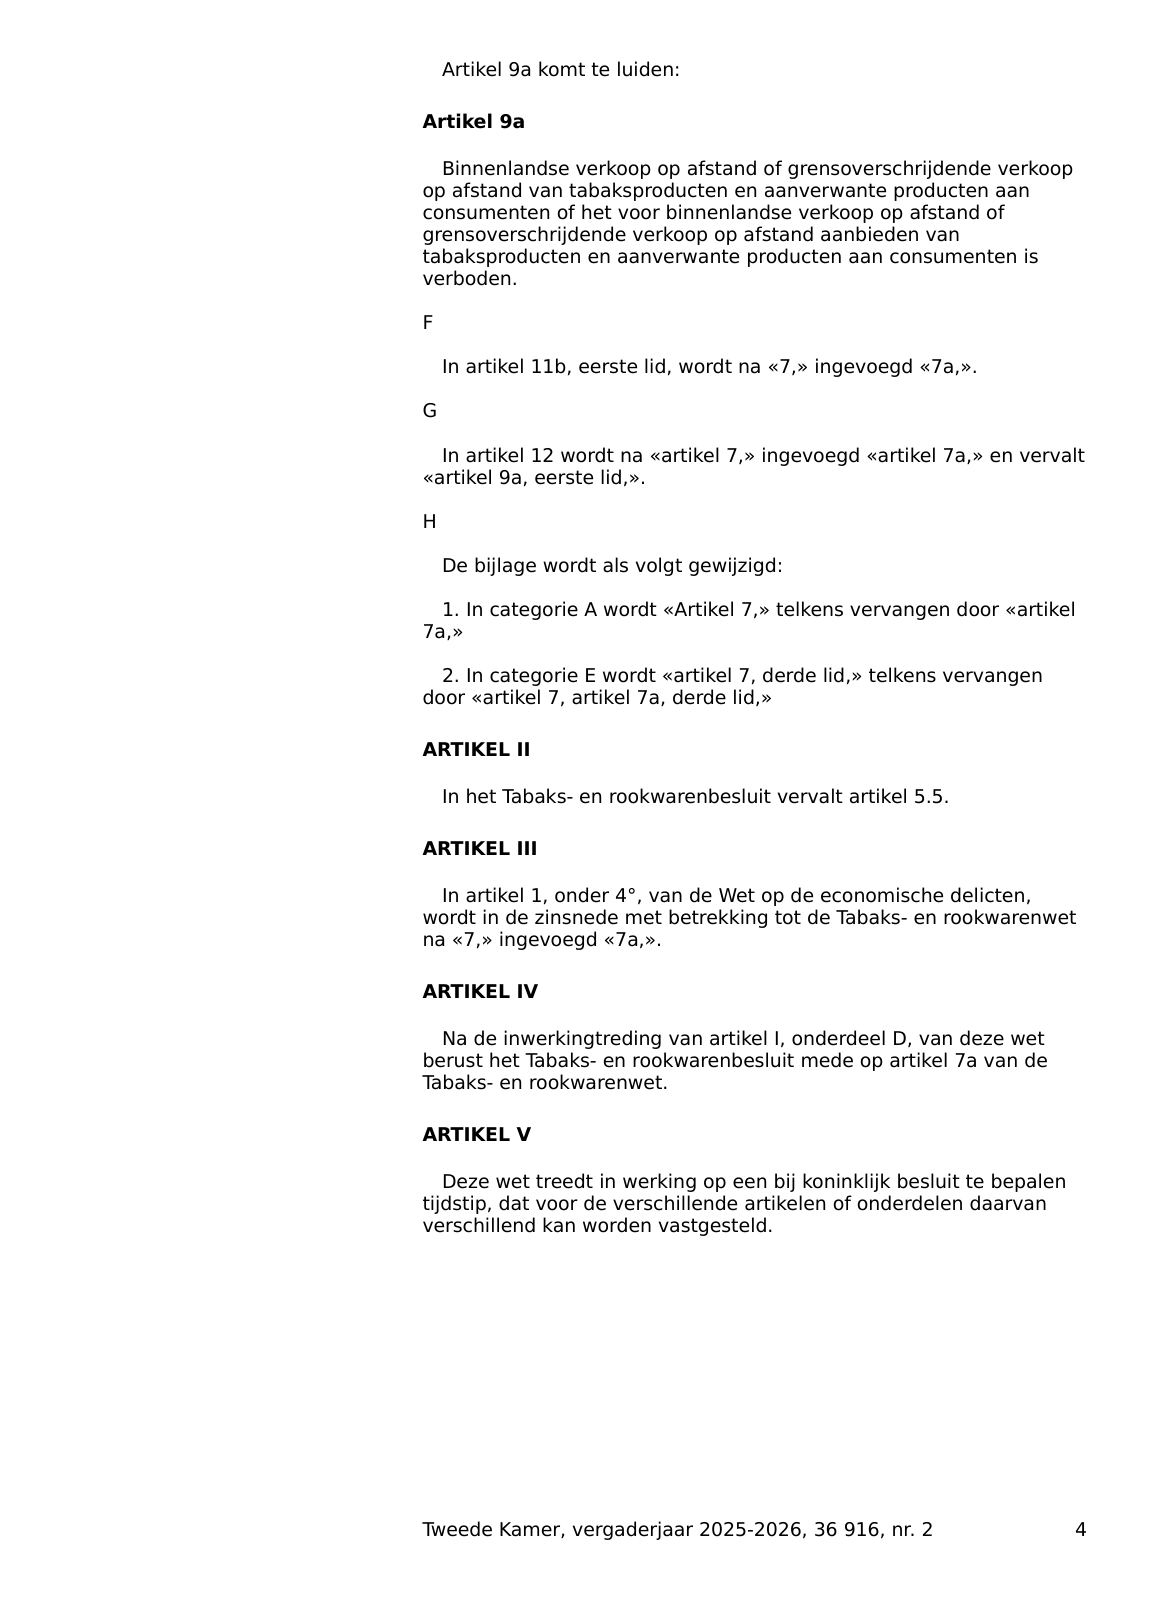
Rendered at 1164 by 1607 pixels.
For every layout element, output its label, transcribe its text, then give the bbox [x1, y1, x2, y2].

text H [422, 511, 1087, 533]
text In artikel 12 wordt na «artikel 7,» ingevoegd «artikel 7a,» en vervalt «artikel 9a, eerste lid,». [422, 444, 1087, 488]
text In artikel 11b, eerste lid, wordt na «7,» ingevoegd «7a,». [422, 356, 1087, 378]
subtitle Artikel 9a [422, 111, 1087, 133]
text 2. In categorie E wordt «artikel 7, derde lid,» telkens vervangen door «artikel 7, artikel 7a, derde lid,» [422, 665, 1087, 709]
subtitle ARTIKEL II [422, 739, 1087, 761]
text 1. In categorie A wordt «Artikel 7,» telkens vervangen door «artikel 7a,» [422, 599, 1087, 643]
text F [422, 312, 1087, 334]
text Artikel 9a komt te luiden: [422, 59, 1087, 81]
text In het Tabaks- en rookwarenbesluit vervalt artikel 5.5. [422, 786, 1087, 808]
text Na de inwerkingtreding van artikel I, onderdeel D, van deze wet berust het Tabaks- en rookwarenbesluit mede op artikel 7a van de Tabaks- en rookwarenwet. [422, 1028, 1087, 1094]
subtitle ARTIKEL V [422, 1124, 1087, 1146]
subtitle ARTIKEL III [422, 838, 1087, 860]
subtitle ARTIKEL IV [422, 981, 1087, 1003]
text In artikel 1, onder 4°, van de Wet op de economische delicten, wordt in de zinsnede met betrekking tot de Tabaks- en rookwarenwet na «7,» ingevoegd «7a,». [422, 885, 1087, 951]
text Deze wet treedt in werking op een bij koninklijk besluit te bepalen tijdstip, dat voor de verschillende artikelen of onderdelen daarvan verschillend kan worden vastgesteld. [422, 1171, 1087, 1237]
text De bijlage wordt als volgt gewijzigd: [422, 555, 1087, 577]
text G [422, 400, 1087, 422]
text Binnenlandse verkoop op afstand of grensoverschrijdende verkoop op afstand van tabaksproducten en aanverwante producten aan consumenten of het voor binnenlandse verkoop op afstand of grensoverschrijdende verkoop op afstand aanbieden van tabaksproducten en aanverwante producten aan consumenten is verboden. [422, 158, 1087, 290]
